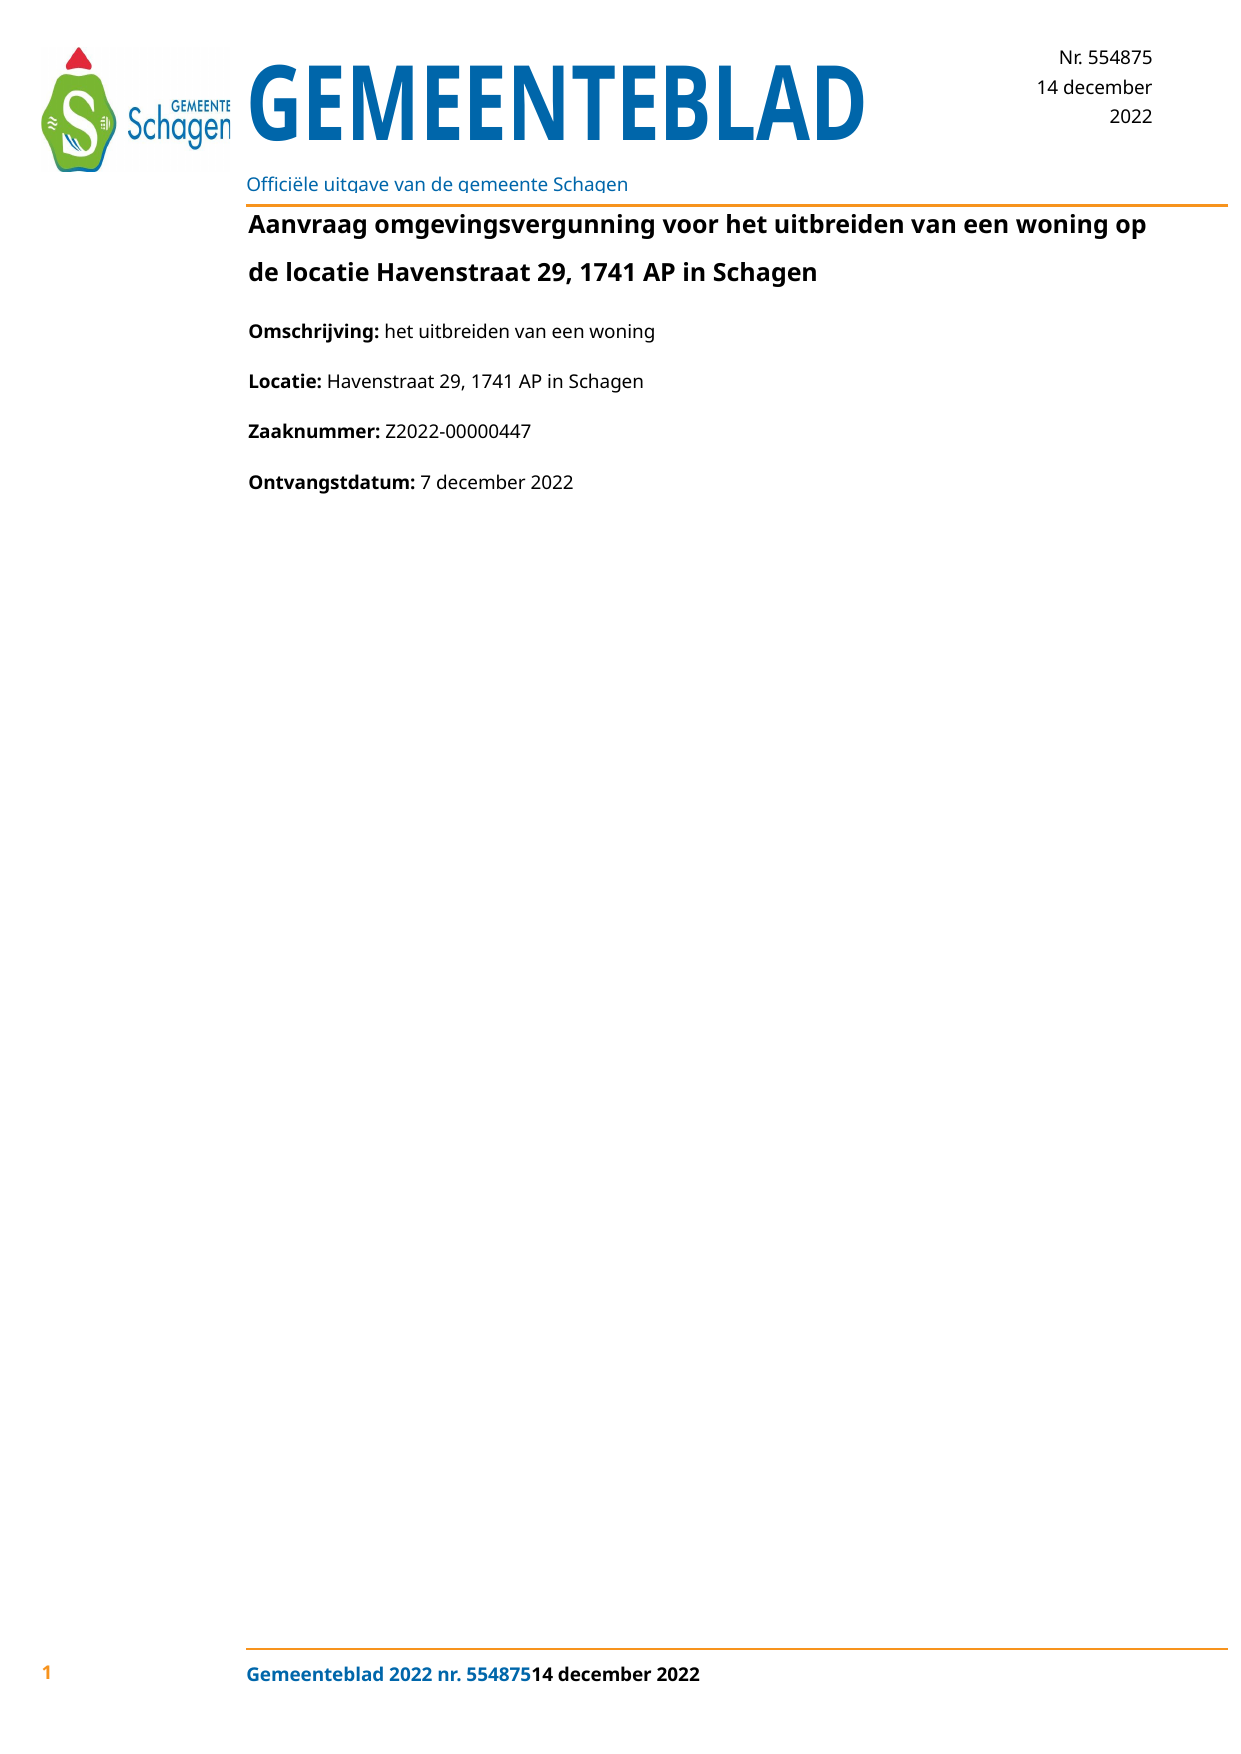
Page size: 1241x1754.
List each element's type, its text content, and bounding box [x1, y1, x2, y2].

text Ontvangstdatum: 7 december 2022 [248, 469, 1152, 495]
text Zaaknummer: Z2022-00000447 [248, 419, 1152, 444]
text Locatie: Havenstraat 29, 1741 AP in Schagen [248, 368, 1152, 394]
picture [41, 47, 231, 172]
text Omschrijving: het uitbreiden van een woning [248, 318, 1152, 344]
text Aanvraag omgevingsvergunning voor het uitbreiden van een woning op de locatie Havenstraat 29, 1741 AP in Schagen [248, 207, 1152, 288]
